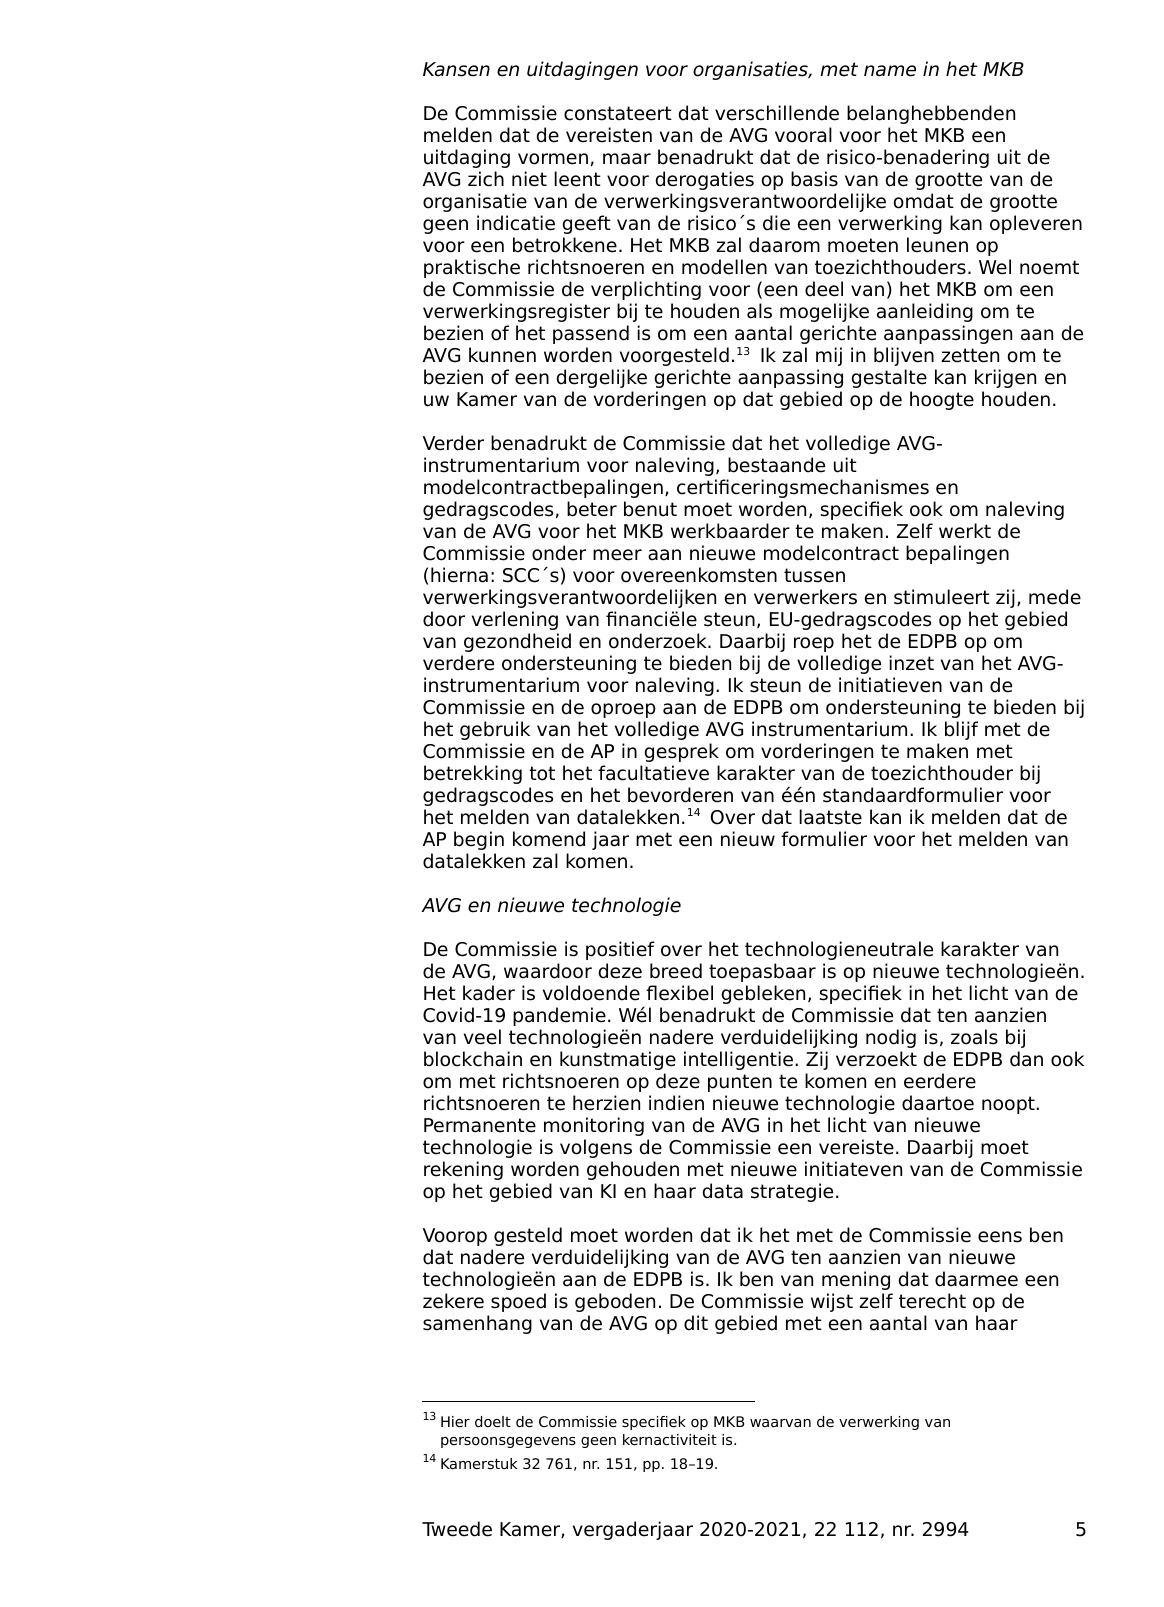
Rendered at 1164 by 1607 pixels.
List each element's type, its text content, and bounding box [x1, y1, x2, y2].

subtitle Kansen en uitdagingen voor organisaties, met name in het MKB [422, 59, 1087, 81]
text Verder benadrukt de Commissie dat het volledige AVG-instrumentarium voor naleving, bestaande uit modelcontractbepalingen, certificeringsmechanismes en gedragscodes, beter benut moet worden, specifiek ook om naleving van de AVG voor het MKB werkbaarder te maken. Zelf werkt de Commissie onder meer aan nieuwe modelcontract bepalingen (hierna: SCC´s) voor overeenkomsten tussen verwerkingsverantwoordelijken en verwerkers en stimuleert zij, mede door verlening van financiële steun, EU-gedragscodes op het gebied van gezondheid en onderzoek. Daarbij roep het de EDPB op om verdere ondersteuning te bieden bij de volledige inzet van het AVG-instrumentarium voor naleving. Ik steun de initiatieven van de Commissie en de oproep aan de EDPB om ondersteuning te bieden bij het gebruik van het volledige AVG instrumentarium. Ik blijf met de Commissie en de AP in gesprek om vorderingen te maken met betrekking tot het facultatieve karakter van de toezichthouder bij gedragscodes en het bevorderen van één standaardformulier voor het melden van datalekken. Over dat laatste kan ik melden dat de AP begin komend jaar met een nieuw formulier voor het melden van datalekken zal komen. [422, 433, 1087, 873]
text De Commissie constateert dat verschillende belanghebbenden melden dat de vereisten van de AVG vooral voor het MKB een uitdaging vormen, maar benadrukt dat de risico-benadering uit de AVG zich niet leent voor derogaties op basis van de grootte van de organisatie van de verwerkingsverantwoordelijke omdat de grootte geen indicatie geeft van de risico´s die een verwerking kan opleveren voor een betrokkene. Het MKB zal daarom moeten leunen op praktische richtsnoeren en modellen van toezichthouders. Wel noemt de Commissie de verplichting voor (een deel van) het MKB om een verwerkingsregister bij te houden als mogelijke aanleiding om te bezien of het passend is om een aantal gerichte aanpassingen aan de AVG kunnen worden voorgesteld. Ik zal mij in blijven zetten om te bezien of een dergelijke gerichte aanpassing gestalte kan krijgen en uw Kamer van de vorderingen op dat gebied op de hoogte houden. [422, 103, 1087, 411]
text Hier doelt de Commissie specifiek op MKB waarvan de verwerking van persoonsgegevens geen kernactiviteit is. [422, 1410, 1087, 1449]
text Voorop gesteld moet worden dat ik het met de Commissie eens ben dat nadere verduidelijking van de AVG ten aanzien van nieuwe technologieën aan de EDPB is. Ik ben van mening dat daarmee een zekere spoed is geboden. De Commissie wijst zelf terecht op de samenhang van de AVG op dit gebied met een aantal van haar [422, 1225, 1087, 1335]
subtitle AVG en nieuwe technologie [422, 895, 1087, 917]
text Kamerstuk 32 761, nr. 151, pp. 18–19. [422, 1452, 1087, 1474]
text De Commissie is positief over het technologieneutrale karakter van de AVG, waardoor deze breed toepasbaar is op nieuwe technologieën. Het kader is voldoende flexibel gebleken, specifiek in het licht van de Covid-19 pandemie. Wél benadrukt de Commissie dat ten aanzien van veel technologieën nadere verduidelijking nodig is, zoals bij blockchain en kunstmatige intelligentie. Zij verzoekt de EDPB dan ook om met richtsnoeren op deze punten te komen en eerdere richtsnoeren te herzien indien nieuwe technologie daartoe noopt. Permanente monitoring van de AVG in het licht van nieuwe technologie is volgens de Commissie een vereiste. Daarbij moet rekening worden gehouden met nieuwe initiateven van de Commissie op het gebied van KI en haar data strategie. [422, 939, 1087, 1203]
